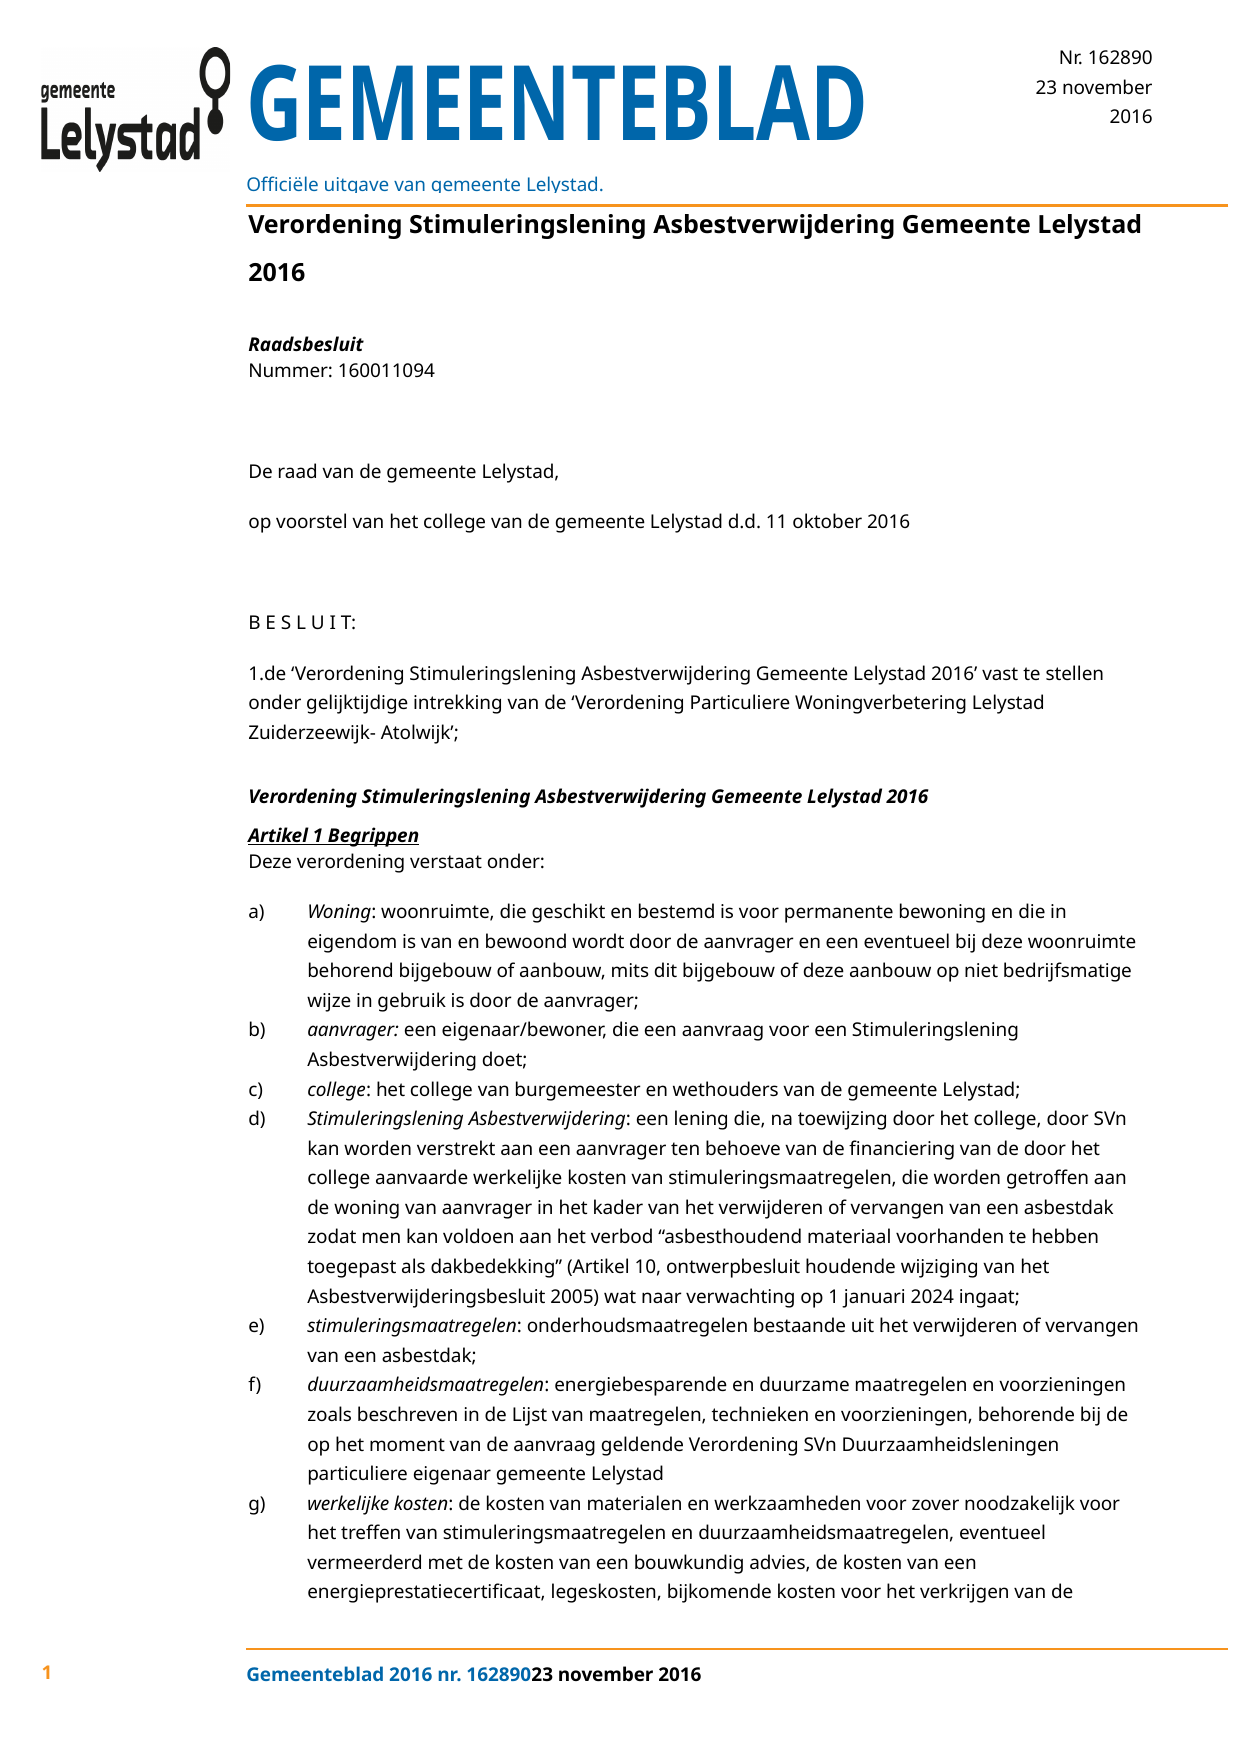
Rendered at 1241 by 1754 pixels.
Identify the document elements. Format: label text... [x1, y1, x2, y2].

list duurzaamheidsmaatregelen: energiebesparende en duurzame maatregelen en voorzieningen zoals beschreven in de Lijst van maatregelen, technieken en voorzieningen, behorende bij de op het moment van de aanvraag geldende Verordening SVn Duurzaamheidsleningen particuliere eigenaar gemeente Lelystad [248, 1372, 1152, 1486]
picture [41, 47, 231, 172]
text 1.de ‘Verordening Stimuleringslening Asbestverwijdering Gemeente Lelystad 2016’ vast te stellen onder gelijktijdige intrekking van de ‘Verordening Particuliere Woningverbetering Lelystad Zuiderzeewijk- Atolwijk’; [248, 660, 1152, 744]
text Verordening Stimuleringslening Asbestverwijdering Gemeente Lelystad 2016 [248, 207, 1152, 288]
text De raad van de gemeente Lelystad, [248, 458, 1152, 484]
text B E S L U I T: [248, 609, 1152, 635]
text op voorstel van het college van de gemeente Lelystad d.d. 11 oktober 2016 [248, 508, 1152, 534]
text Nummer: 160011094 [248, 357, 1152, 383]
list werkelijke kosten: de kosten van materialen en werkzaamheden voor zover noodzakelijk voor het treffen van stimuleringsmaatregelen en duurzaamheidsmaatregelen, eventueel vermeerderd met de kosten van een bouwkundig advies, de kosten van een energieprestatiecertificaat, legeskosten, bijkomende kosten voor het verkrijgen van de [248, 1490, 1152, 1604]
list Stimuleringslening Asbestverwijdering: een lening die, na toewijzing door het college, door SVn kan worden verstrekt aan een aanvrager ten behoeve van de financiering van de door het college aanvaarde werkelijke kosten van stimuleringsmaatregelen, die worden getroffen aan de woning van aanvrager in het kader van het verwijderen of vervangen van een asbestdak zodat men kan voldoen aan het verbod “asbesthoudend materiaal voorhanden te hebben toegepast als dakbedekking” (Artikel 10, ontwerpbesluit houdende wijziging van het Asbestverwijderingsbesluit 2005) wat naar verwachting op 1 januari 2024 ingaat; [248, 1105, 1152, 1308]
text Artikel 1 Begrippen [248, 822, 1152, 848]
list college: het college van burgemeester en wethouders van de gemeente Lelystad; [248, 1076, 1152, 1101]
list stimuleringsmaatregelen: onderhoudsmaatregelen bestaande uit het verwijderen of vervangen van een asbestdak; [248, 1312, 1152, 1368]
text Deze verordening verstaat onder: [248, 848, 1152, 873]
list Woning: woonruimte, die geschikt en bestemd is voor permanente bewoning en die in eigendom is van en bewoond wordt door de aanvrager en een eventueel bij deze woonruimte behorend bijgebouw of aanbouw, mits dit bijgebouw of deze aanbouw op niet bedrijfsmatige wijze in gebruik is door de aanvrager; [248, 898, 1152, 1013]
text Verordening Stimuleringslening Asbestverwijdering Gemeente Lelystad 2016 [248, 783, 1152, 808]
list aanvrager: een eigenaar/bewoner, die een aanvraag voor een Stimuleringslening Asbestverwijdering doet; [248, 1017, 1152, 1072]
text Raadsbesluit [248, 331, 1152, 357]
